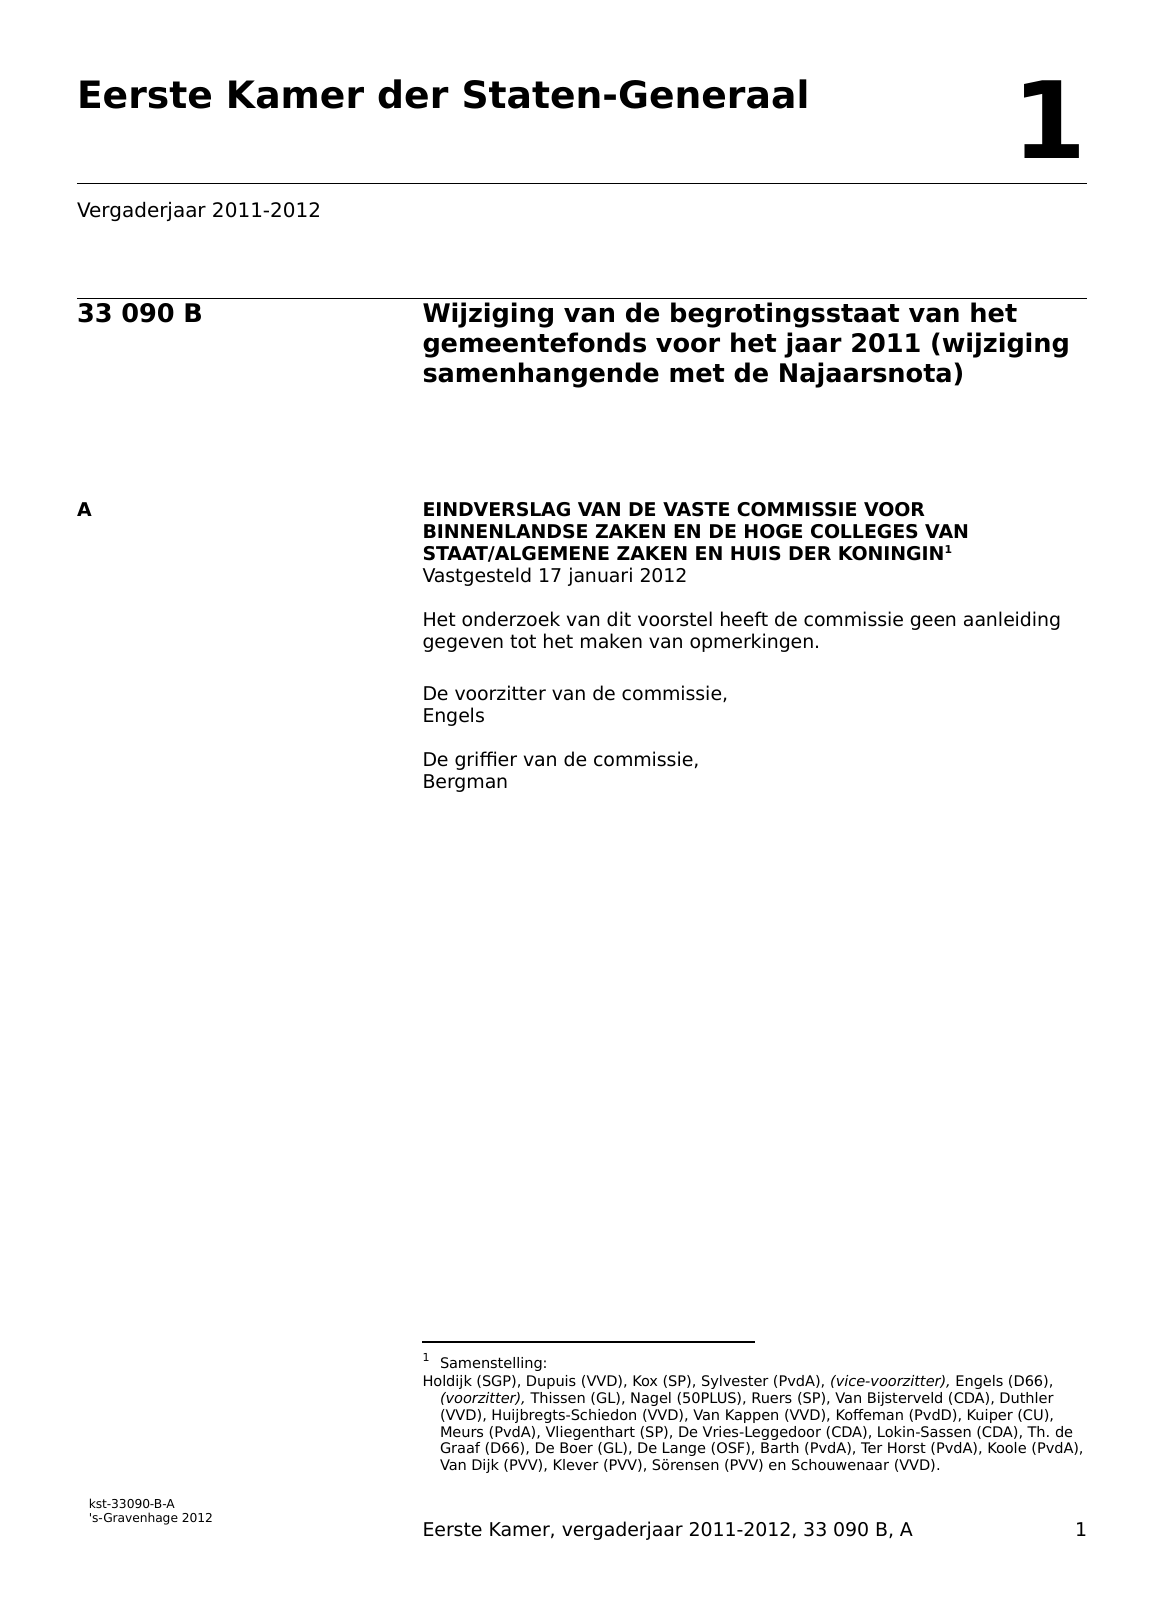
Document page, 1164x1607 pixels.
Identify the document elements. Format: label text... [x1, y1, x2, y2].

text Holdijk (SGP), Dupuis (VVD), Kox (SP), Sylvester (PvdA), (vice-voorzitter), Engels (D66), (voorzitter), Thissen (GL), Nagel (50PLUS), Ruers (SP), Van Bijsterveld (CDA), Duthler (VVD), Huijbregts-Schiedon (VVD), Van Kappen (VVD), Koffeman (PvdD), Kuiper (CU), Meurs (PvdA), Vliegenthart (SP), De Vries-Leggedoor (CDA), Lokin-Sassen (CDA), Th. de Graaf (D66), De Boer (GL), De Lange (OSF), Barth (PvdA), Ter Horst (PvdA), Koole (PvdA), Van Dijk (PVV), Klever (PVV), Sörensen (PVV) en Schouwenaar (VVD). [422, 1373, 1087, 1474]
text Samenstelling: [422, 1351, 1087, 1373]
text 's-Gravenhage 2012 [88, 1511, 323, 1525]
subtitle A EINDVERSLAG VAN DE VASTE COMMISSIE VOOR BINNENLANDSE ZAKEN EN DE HOGE COLLEGES VAN STAAT/ALGEMENE ZAKEN EN HUIS DER KONINGIN [77, 499, 1087, 565]
text Het onderzoek van dit voorstel heeft de commissie geen aanleiding gegeven tot het maken van opmerkingen. [422, 609, 1087, 653]
table_cell Vergaderjaar 2011-2012 [77, 184, 1087, 298]
subtitle 33 090 B Wijziging van de begrotingsstaat van het gemeentefonds voor het jaar 2011 (wijziging samenhangende met de Najaarsnota) [77, 299, 1087, 388]
text De voorzitter van de commissie, Engels [422, 683, 1087, 727]
text kst-33090-B-A [88, 1497, 323, 1511]
table_header Eerste Kamer der Staten-Generaal [77, 59, 886, 183]
text Vastgesteld 17 januari 2012 [422, 565, 1087, 587]
text De griffier van de commissie, Bergman [422, 749, 1087, 793]
table_header 1 [886, 59, 1087, 183]
